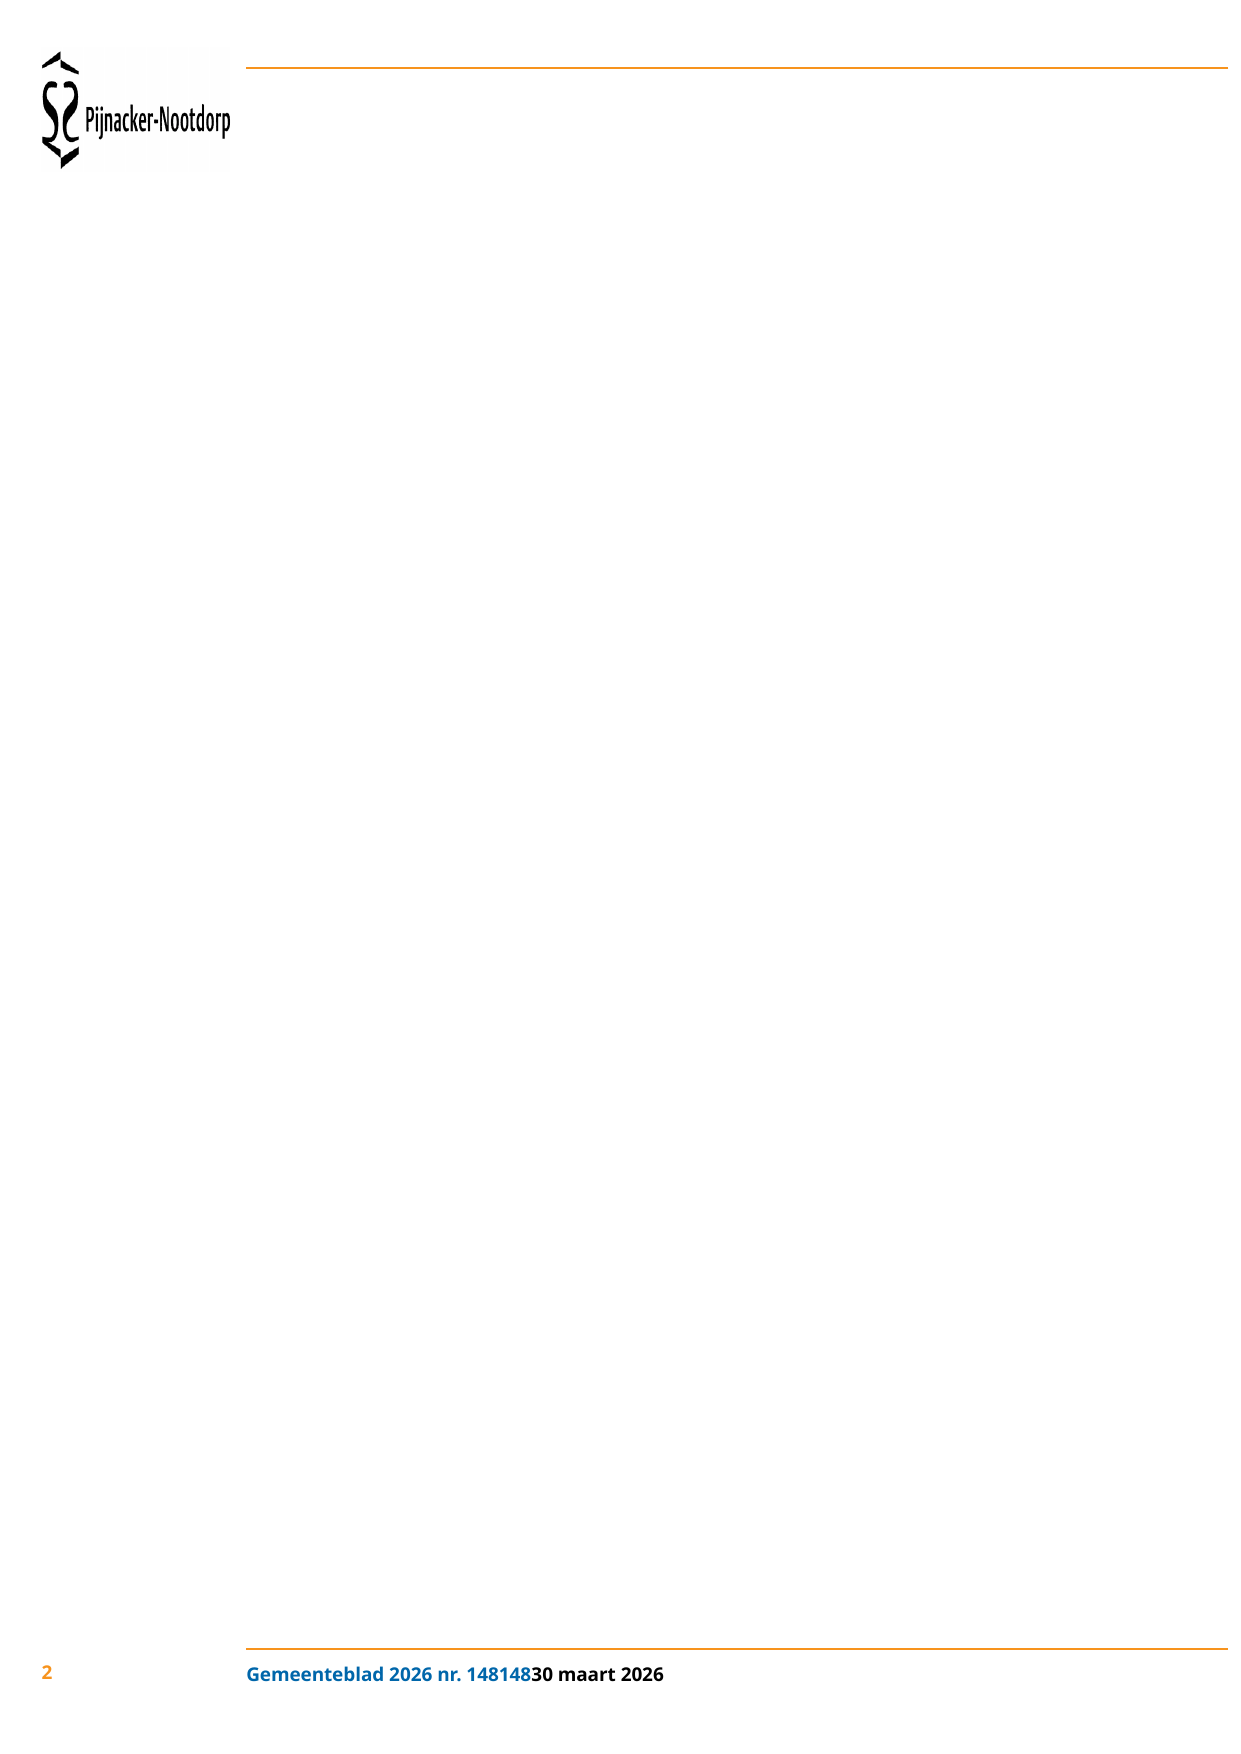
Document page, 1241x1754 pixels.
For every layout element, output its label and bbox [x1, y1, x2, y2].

picture [41, 47, 231, 172]
